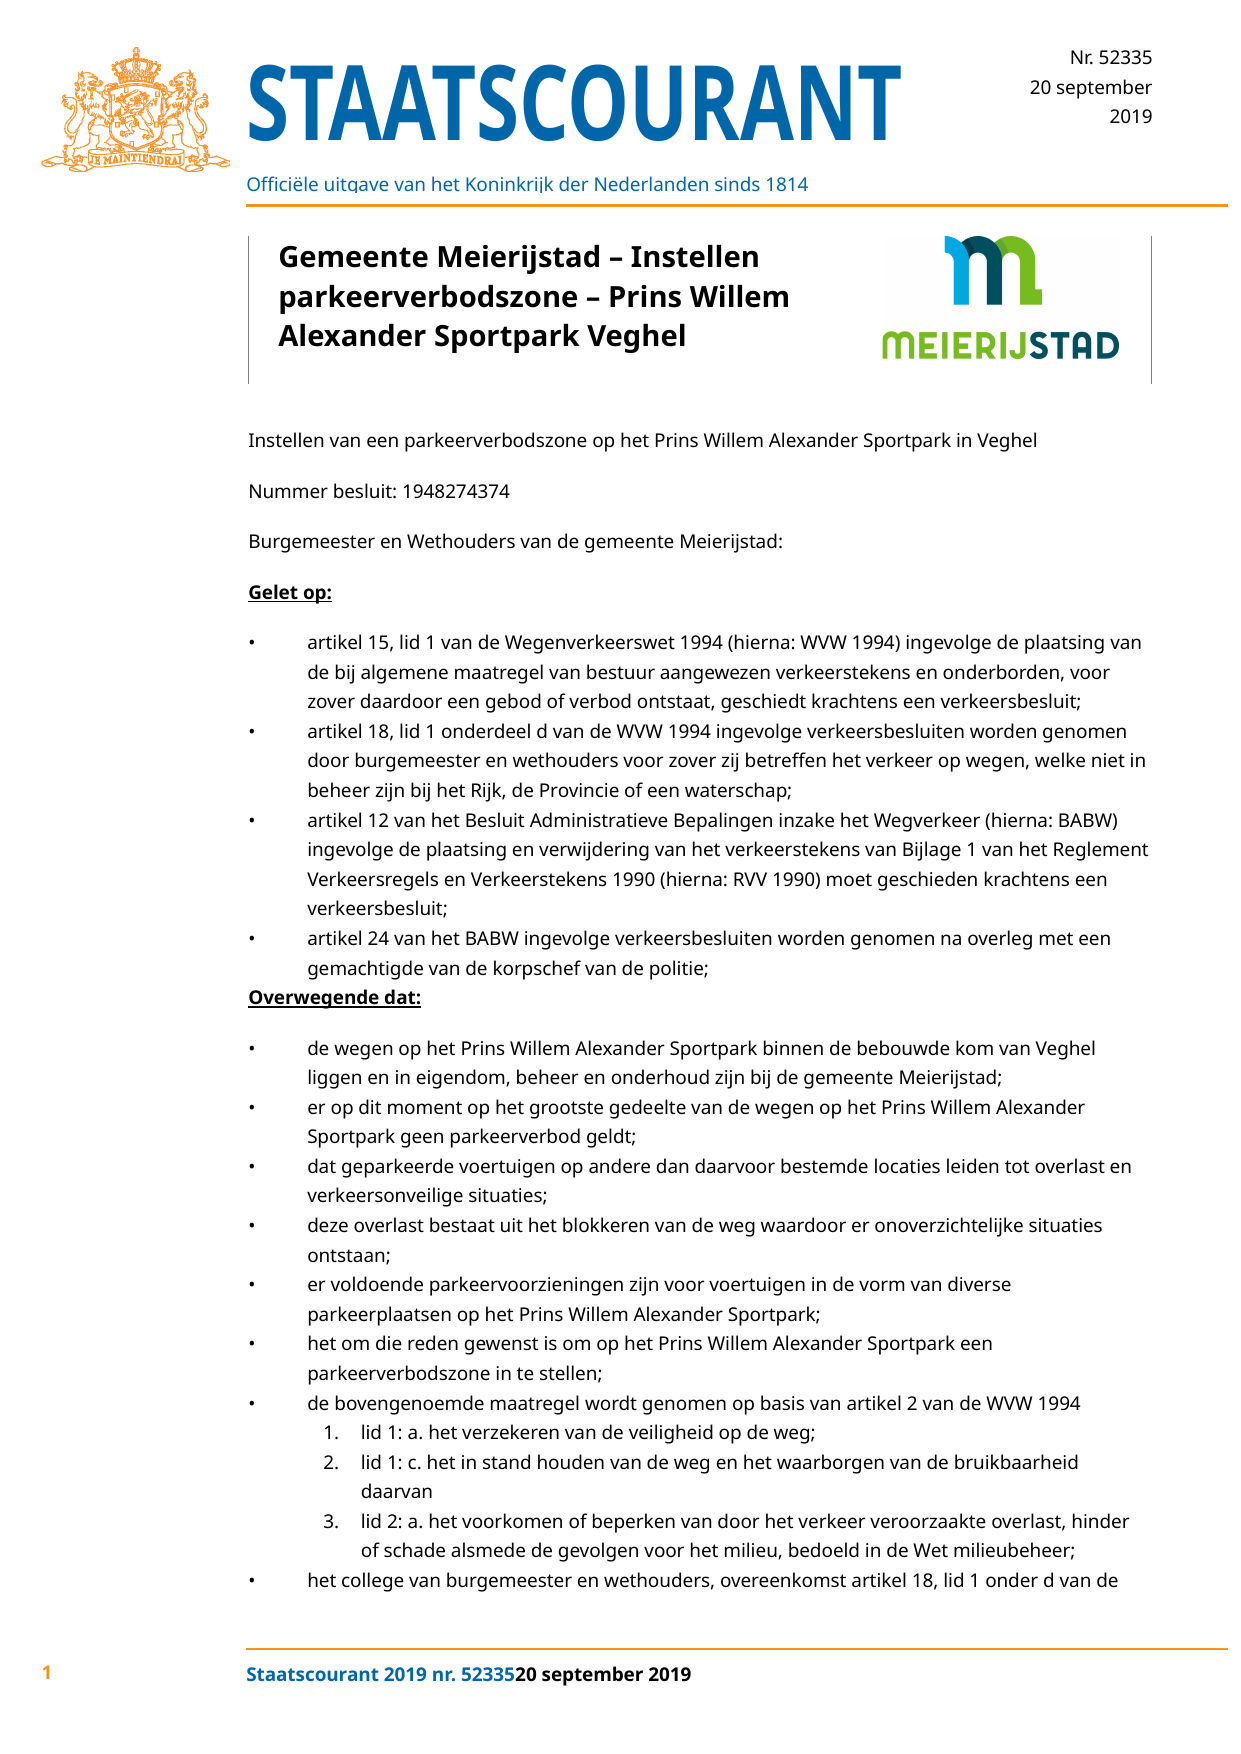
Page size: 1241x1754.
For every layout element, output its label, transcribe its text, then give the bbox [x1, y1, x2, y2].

table_header [1119, 236, 1151, 358]
list het college van burgemeester en wethouders, overeenkomst artikel 18, lid 1 onder d van de [248, 1567, 1152, 1593]
list lid 2: a. het voorkomen of beperken van door het verkeer veroorzaakte overlast, hinder of schade alsmede de gevolgen voor het milieu, bedoeld in de Wet milieubeheer; [323, 1508, 1152, 1563]
table_header Gemeente Meierijstad – Instellen parkeerverbodszone – Prins Willem Alexander Sportpark Veghel [249, 236, 850, 384]
picture [882, 236, 1119, 359]
text Nummer besluit: 1948274374 [248, 478, 1152, 504]
table_header [850, 359, 1151, 384]
list dat geparkeerde voertuigen op andere dan daarvoor bestemde locaties leiden tot overlast en verkeersonveilige situaties; [248, 1153, 1152, 1208]
list artikel 12 van het Besluit Administratieve Bepalingen inzake het Wegverkeer (hierna: BABW) ingevolge de plaatsing en verwijdering van het verkeerstekens van Bijlage 1 van het Reglement Verkeersregels en Verkeerstekens 1990 (hierna: RVV 1990) moet geschieden krachtens een verkeersbesluit; [248, 807, 1152, 921]
list deze overlast bestaat uit het blokkeren van de weg waardoor er onoverzichtelijke situaties ontstaan; [248, 1212, 1152, 1267]
list het om die reden gewenst is om op het Prins Willem Alexander Sportpark een parkeerverbodszone in te stellen; [248, 1331, 1152, 1386]
text Gelet op: [248, 579, 1152, 604]
list artikel 24 van het BABW ingevolge verkeersbesluiten worden genomen na overleg met een gemachtigde van de korpschef van de politie; [248, 925, 1152, 980]
list lid 1: a. het verzekeren van de veiligheid op de weg; [323, 1419, 1152, 1445]
list er op dit moment op het grootste gedeelte van de wegen op het Prins Willem Alexander Sportpark geen parkeerverbod geldt; [248, 1094, 1152, 1149]
text Burgemeester en Wethouders van de gemeente Meierijstad: [248, 528, 1152, 554]
list de wegen op het Prins Willem Alexander Sportpark binnen de bebouwde kom van Veghel liggen en in eigendom, beheer en onderhoud zijn bij de gemeente Meierijstad; [248, 1035, 1152, 1090]
table_header [850, 236, 882, 358]
list er voldoende parkeervoorzieningen zijn voor voertuigen in de vorm van diverse parkeerplaatsen op het Prins Willem Alexander Sportpark; [248, 1271, 1152, 1327]
list artikel 18, lid 1 onderdeel d van de WVW 1994 ingevolge verkeersbesluiten worden genomen door burgemeester en wethouders voor zover zij betreffen het verkeer op wegen, welke niet in beheer zijn bij het Rijk, de Provincie of een waterschap; [248, 718, 1152, 803]
list artikel 15, lid 1 van de Wegenverkeerswet 1994 (hierna: WVW 1994) ingevolge de plaatsing van de bij algemene maatregel van bestuur aangewezen verkeerstekens en onderborden, voor zover daardoor een gebod of verbod ontstaat, geschiedt krachtens een verkeersbesluit; [248, 629, 1152, 714]
text Overwegende dat: [248, 984, 1152, 1010]
list de bovengenoemde maatregel wordt genomen op basis van artikel 2 van de WVW 1994 [248, 1390, 1152, 1415]
text Instellen van een parkeerverbodszone op het Prins Willem Alexander Sportpark in Veghel [248, 428, 1152, 453]
picture [41, 47, 231, 172]
list lid 1: c. het in stand houden van de weg en het waarborgen van de bruikbaarheid daarvan [323, 1449, 1152, 1504]
